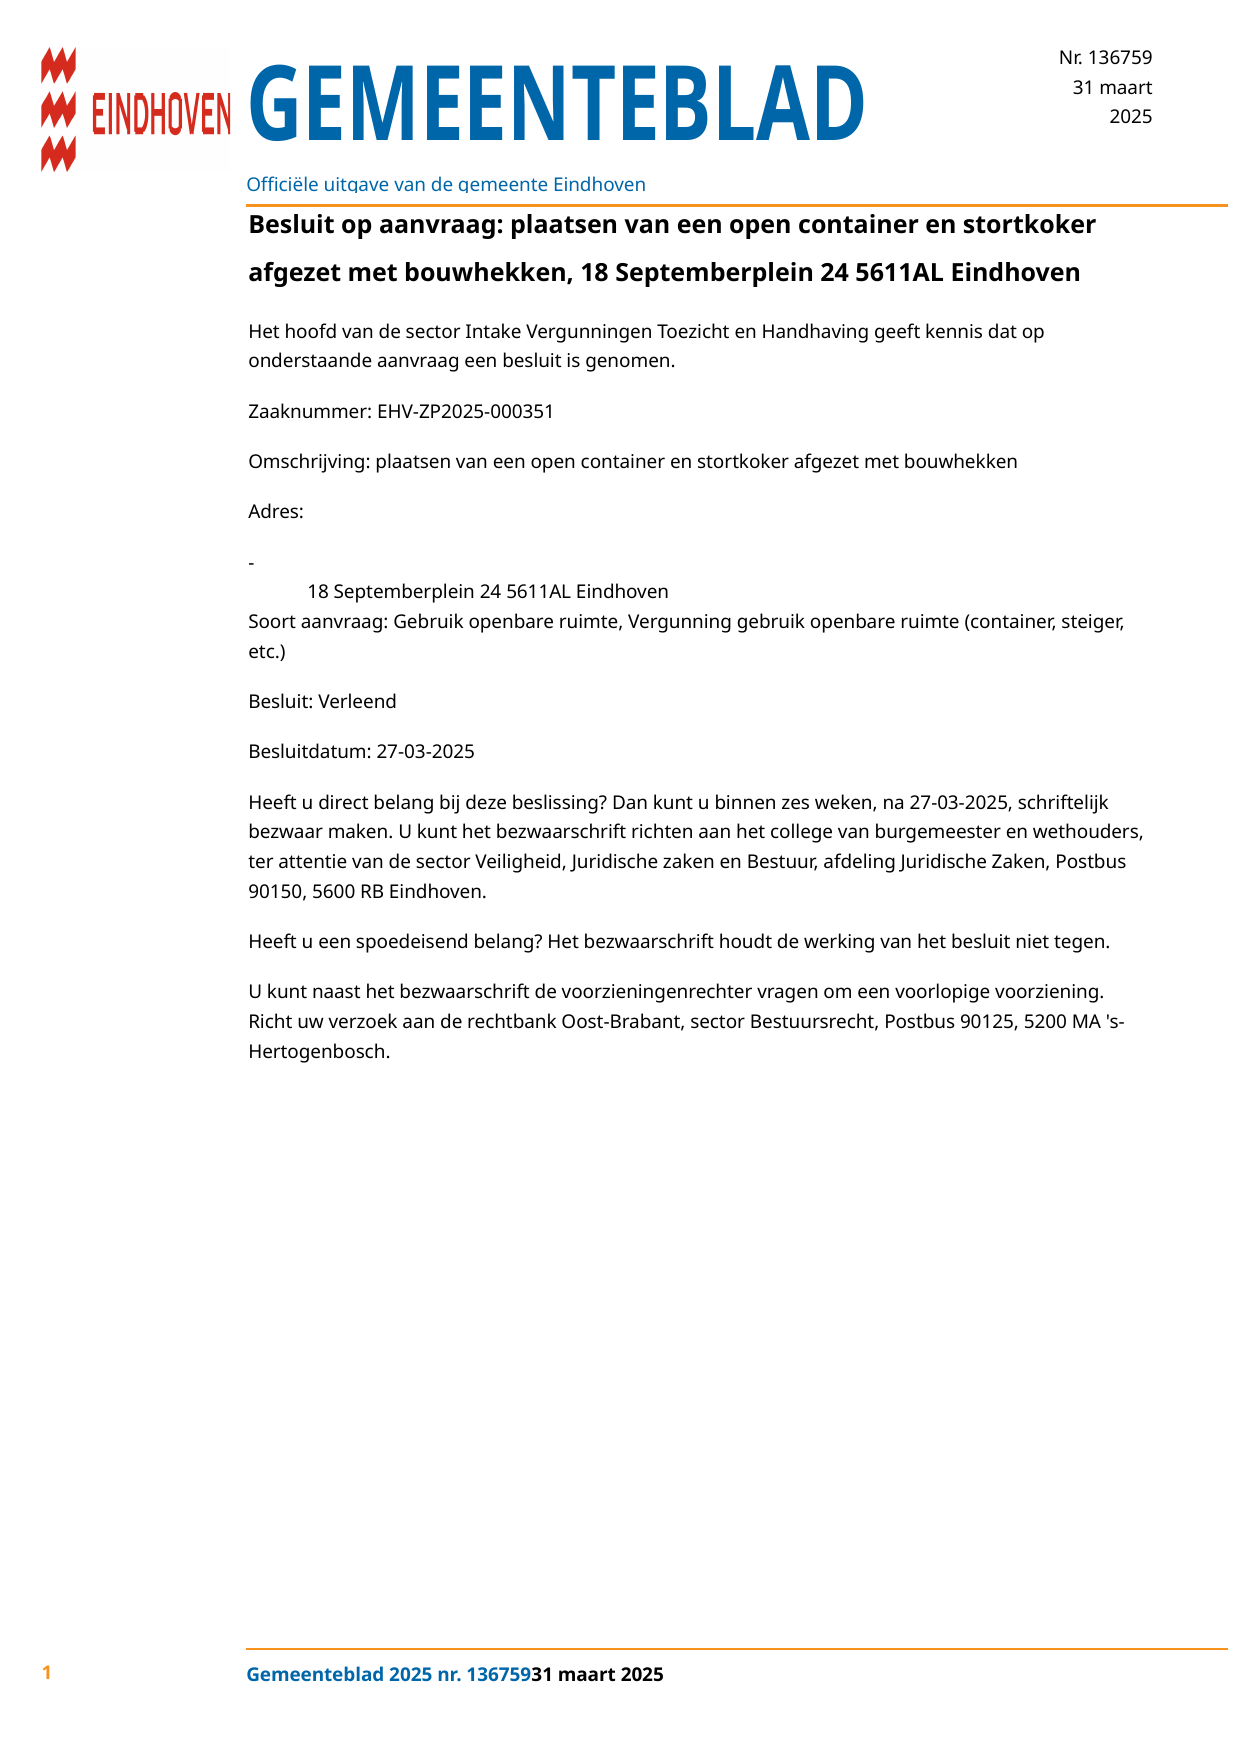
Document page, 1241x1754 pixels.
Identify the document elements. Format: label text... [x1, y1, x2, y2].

text U kunt naast het bezwaarschrift de voorzieningenrechter vragen om een voorlopige voorziening. Richt uw verzoek aan de rechtbank Oost-Brabant, sector Bestuursrecht, Postbus 90125, 5200 MA 's-Hertogenbosch. [248, 979, 1152, 1064]
text Zaaknummer: EHV-ZP2025-000351 [248, 398, 1152, 424]
text Omschrijving: plaatsen van een open container en stortkoker afgezet met bouwhekken [248, 448, 1152, 474]
text Soort aanvraag: Gebruik openbare ruimte, Vergunning gebruik openbare ruimte (container, steiger, etc.) [248, 608, 1152, 664]
text Adres: [248, 499, 1152, 524]
text Heeft u een spoedeisend belang? Het bezwaarschrift houdt de werking van het besluit niet tegen. [248, 928, 1152, 954]
text Het hoofd van de sector Intake Vergunningen Toezicht en Handhaving geeft kennis dat op onderstaande aanvraag een besluit is genomen. [248, 318, 1152, 373]
list 18 Septemberplein 24 5611AL Eindhoven [248, 579, 1152, 604]
picture [41, 47, 231, 172]
text Besluitdatum: 27-03-2025 [248, 739, 1152, 764]
text Besluit op aanvraag: plaatsen van een open container en stortkoker afgezet met bouwhekken, 18 Septemberplein 24 5611AL Eindhoven [248, 207, 1152, 288]
text Besluit: Verleend [248, 688, 1152, 714]
text Heeft u direct belang bij deze beslissing? Dan kunt u binnen zes weken, na 27-03-2025, schriftelijk bezwaar maken. U kunt het bezwaarschrift richten aan het college van burgemeester en wethouders, ter attentie van de sector Veiligheid, Juridische zaken en Bestuur, afdeling Juridische Zaken, Postbus 90150, 5600 RB Eindhoven. [248, 789, 1152, 904]
